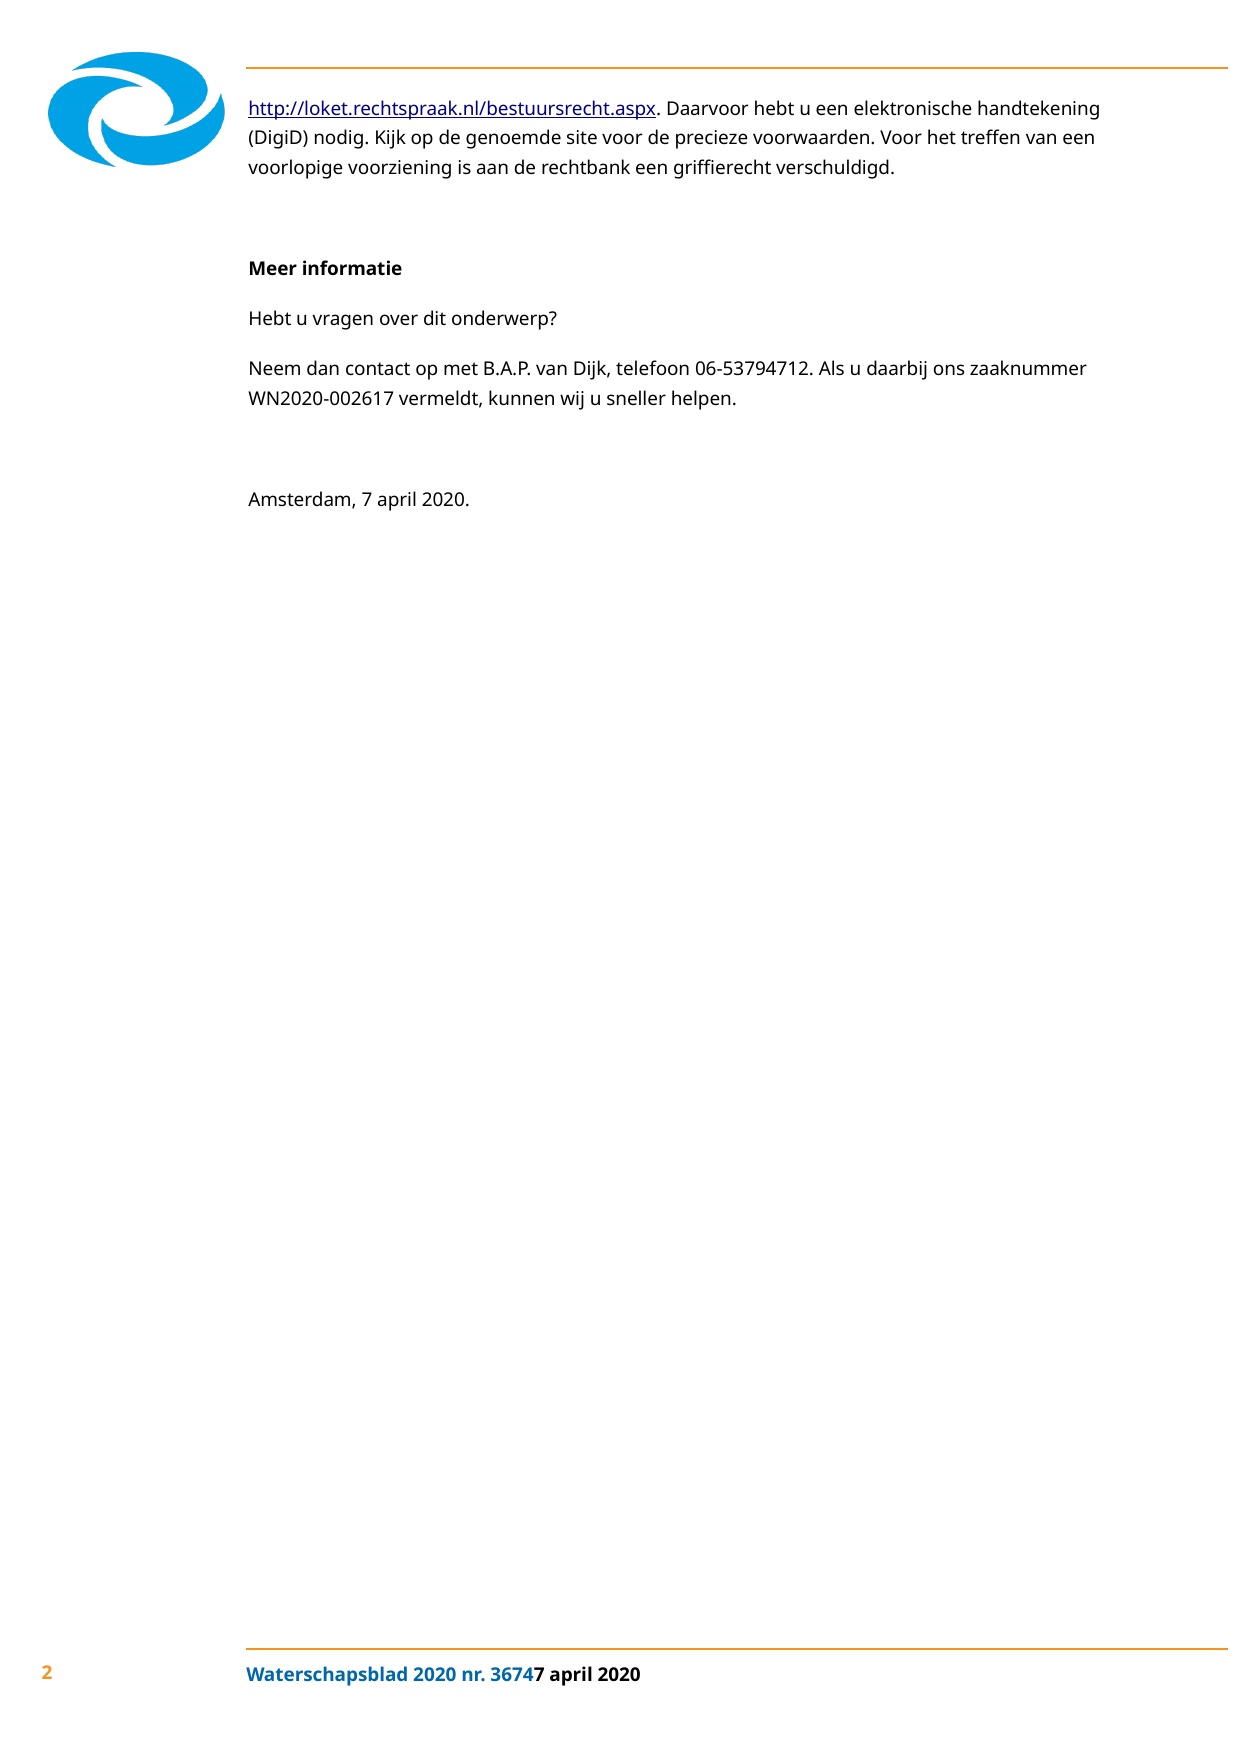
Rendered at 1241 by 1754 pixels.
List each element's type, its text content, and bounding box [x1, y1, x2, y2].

text Hebt u vragen over dit onderwerp? [248, 305, 1152, 331]
picture [41, 47, 231, 172]
text Meer informatie [248, 255, 1152, 281]
text http://loket.rechtspraak.nl/bestuursrecht.aspx. Daarvoor hebt u een elektronische handtekening (DigiD) nodig. Kijk op de genoemde site voor de precieze voorwaarden. Voor het treffen van een voorlopige voorziening is aan de rechtbank een griffierecht verschuldigd. [248, 95, 1152, 180]
text Amsterdam, 7 april 2020. [248, 486, 1152, 512]
text Neem dan contact op met B.A.P. van Dijk, telefoon 06-53794712. Als u daarbij ons zaaknummer WN2020-002617 vermeldt, kunnen wij u sneller helpen. [248, 356, 1152, 411]
